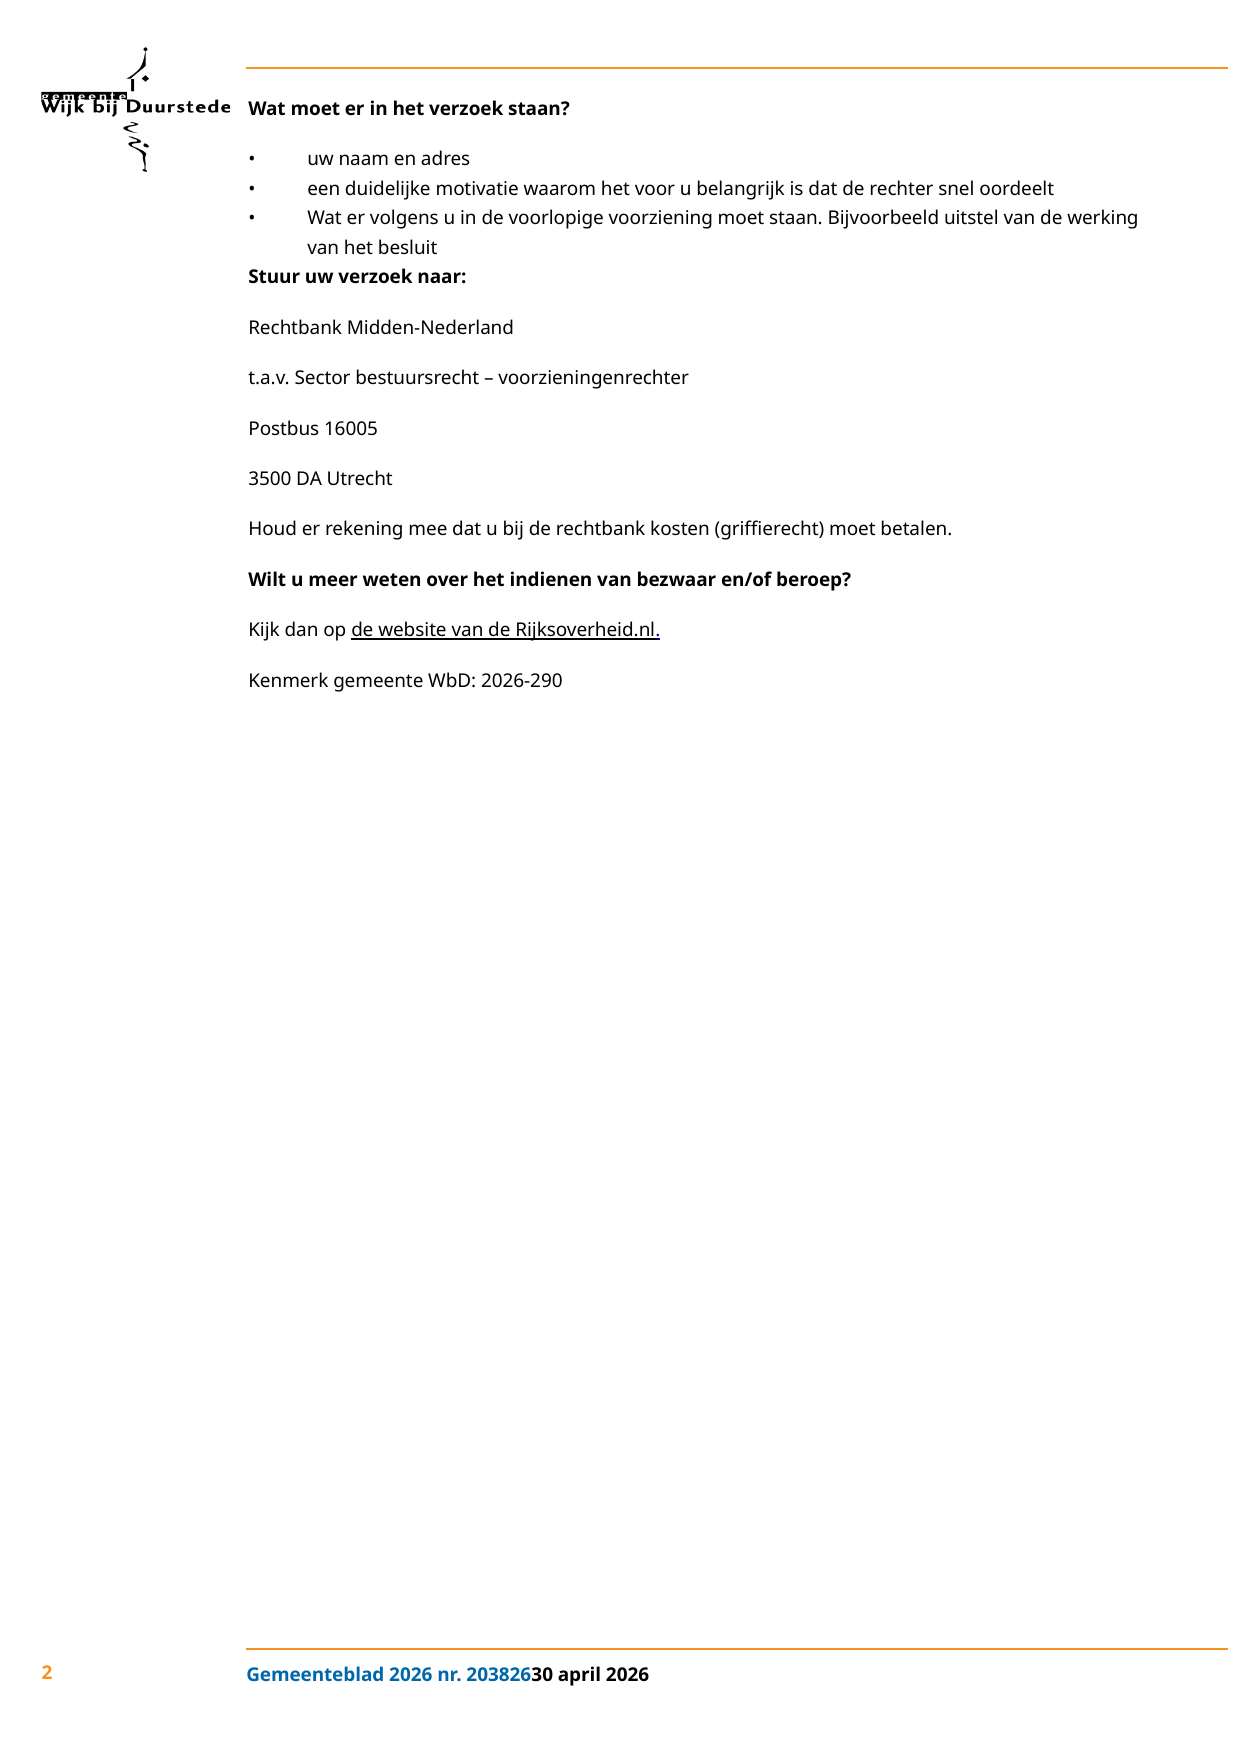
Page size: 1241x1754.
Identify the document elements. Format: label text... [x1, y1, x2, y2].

picture [41, 47, 231, 172]
text Kijk dan op de website van de Rijksoverheid.nl. [248, 616, 1152, 642]
text Postbus 16005 [248, 415, 1152, 441]
list uw naam en adres [248, 145, 1152, 171]
text Wilt u meer weten over het indienen van bezwaar en/of beroep? [248, 566, 1152, 592]
text 3500 DA Utrecht [248, 465, 1152, 491]
text Rechtbank Midden-Nederland [248, 314, 1152, 340]
text Stuur uw verzoek naar: [248, 263, 1152, 289]
text Houd er rekening mee dat u bij de rechtbank kosten (griffierecht) moet betalen. [248, 516, 1152, 541]
list een duidelijke motivatie waarom het voor u belangrijk is dat de rechter snel oordeelt [248, 175, 1152, 201]
text Kenmerk gemeente WbD: 2026-290 [248, 667, 1152, 693]
text Wat moet er in het verzoek staan? [248, 95, 1152, 121]
text t.a.v. Sector bestuursrecht – voorzieningenrechter [248, 364, 1152, 390]
list Wat er volgens u in de voorlopige voorziening moet staan. Bijvoorbeeld uitstel van de werking van het besluit [248, 204, 1152, 260]
